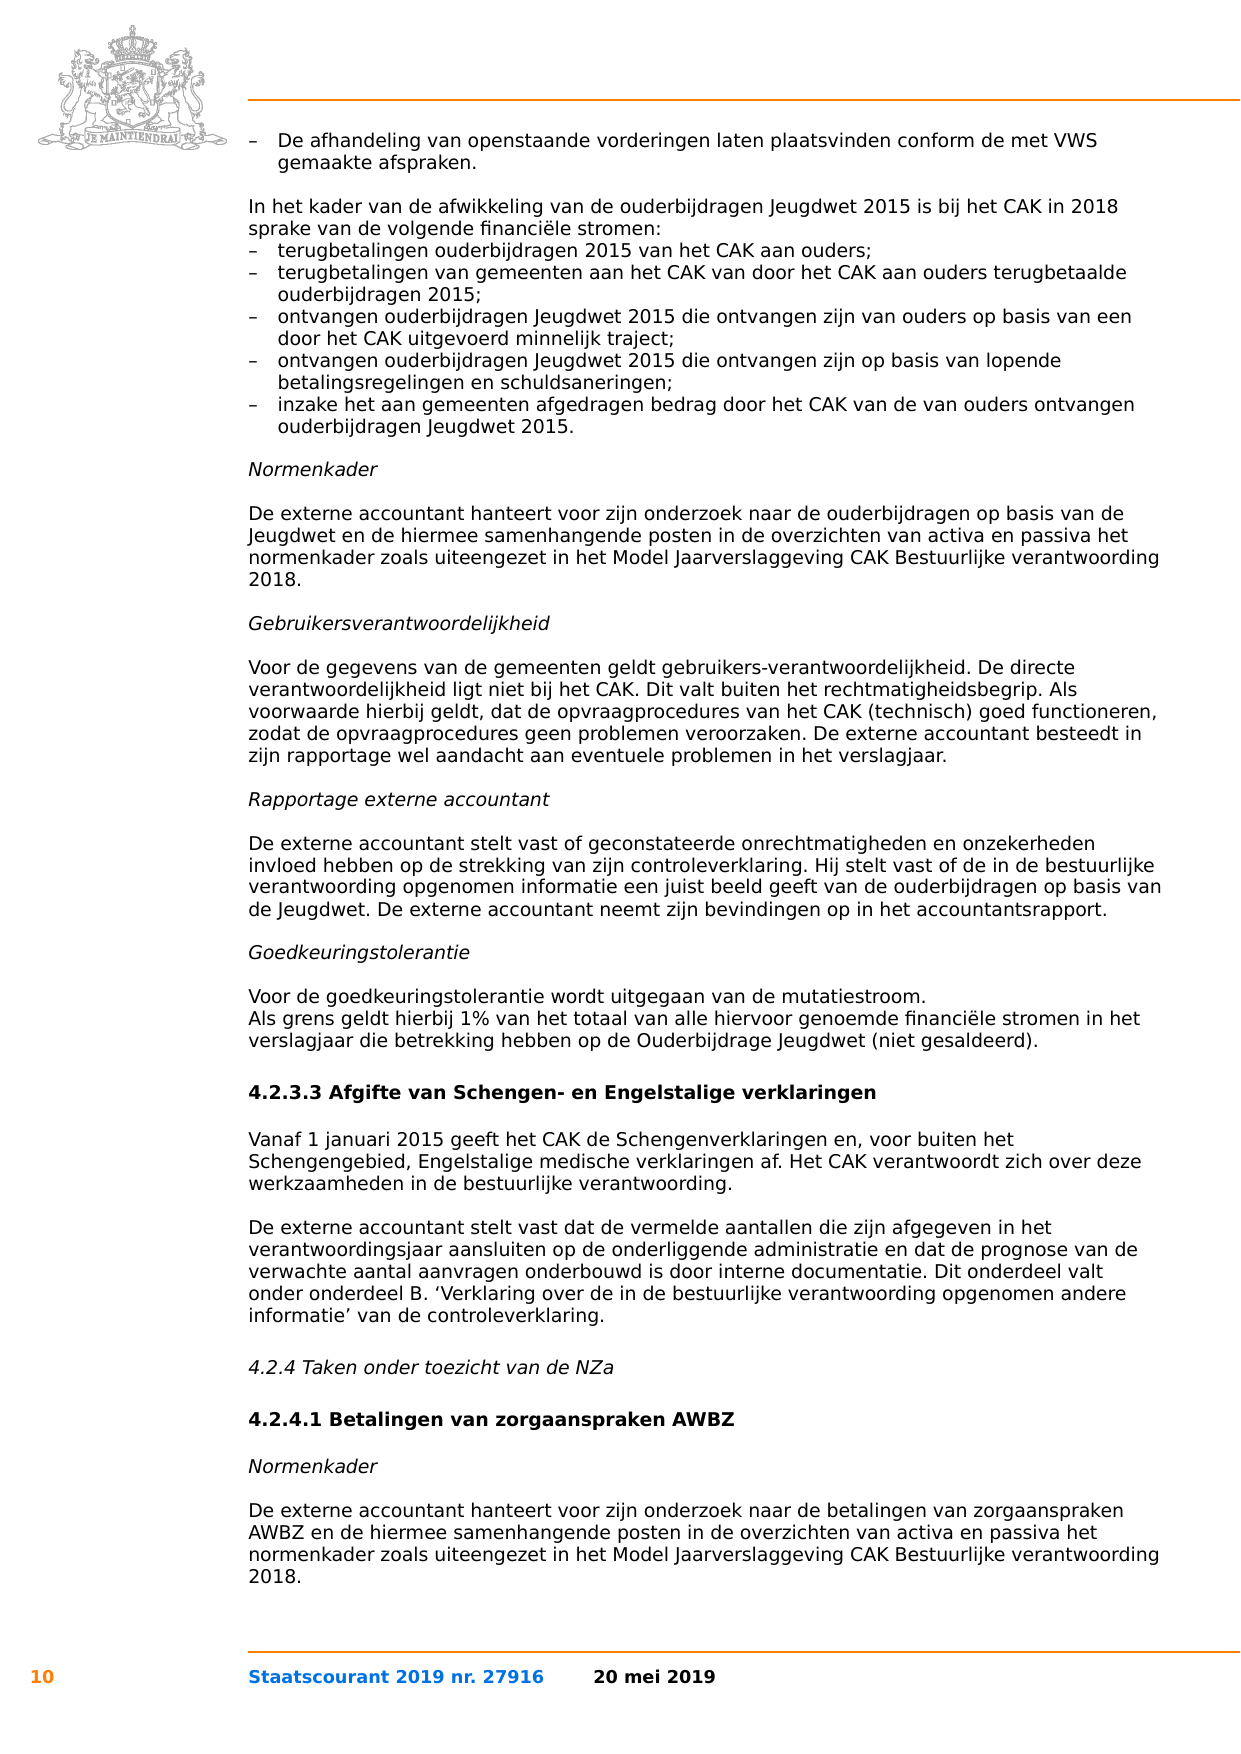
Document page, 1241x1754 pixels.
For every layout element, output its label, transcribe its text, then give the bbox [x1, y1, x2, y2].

text – ontvangen ouderbijdragen Jeugdwet 2015 die ontvangen zijn van ouders op basis van een door het CAK uitgevoerd minnelijk traject; [248, 306, 1163, 349]
subtitle 4.2.3.3 Afgifte van Schengen- en Engelstalige verklaringen [248, 1082, 1163, 1104]
text Vanaf 1 januari 2015 geeft het CAK de Schengenverklaringen en, voor buiten het Schengengebied, Engelstalige medische verklaringen af. Het CAK verantwoordt zich over deze werkzaamheden in de bestuurlijke verantwoording. [248, 1129, 1163, 1195]
subtitle Goedkeuringstolerantie [248, 942, 1163, 964]
subtitle Rapportage externe accountant [248, 789, 1163, 811]
picture [38, 25, 227, 150]
subtitle Normenkader [248, 1456, 1163, 1478]
text – terugbetalingen ouderbijdragen 2015 van het CAK aan ouders; [248, 240, 1163, 262]
text In het kader van de afwikkeling van de ouderbijdragen Jeugdwet 2015 is bij het CAK in 2018 sprake van de volgende financiële stromen: [248, 196, 1163, 240]
text – terugbetalingen van gemeenten aan het CAK van door het CAK aan ouders terugbetaalde ouderbijdragen 2015; [248, 262, 1163, 306]
text De externe accountant hanteert voor zijn onderzoek naar de ouderbijdragen op basis van de Jeugdwet en de hiermee samenhangende posten in de overzichten van activa en passiva het normenkader zoals uiteengezet in het Model Jaarverslaggeving CAK Bestuurlijke verantwoording 2018. [248, 503, 1163, 591]
text De externe accountant hanteert voor zijn onderzoek naar de betalingen van zorgaanspraken AWBZ en de hiermee samenhangende posten in de overzichten van activa en passiva het normenkader zoals uiteengezet in het Model Jaarverslaggeving CAK Bestuurlijke verantwoording 2018. [248, 1499, 1163, 1587]
text Voor de gegevens van de gemeenten geldt gebruikers-verantwoordelijkheid. De directe verantwoordelijkheid ligt niet bij het CAK. Dit valt buiten het rechtmatigheidsbegrip. Als voorwaarde hierbij geldt, dat de opvraagprocedures van het CAK (technisch) goed functioneren, zodat de opvraagprocedures geen problemen veroorzaken. De externe accountant besteedt in zijn rapportage wel aandacht aan eventuele problemen in het verslagjaar. [248, 657, 1163, 767]
subtitle Gebruikersverantwoordelijkheid [248, 613, 1163, 635]
subtitle Normenkader [248, 459, 1163, 481]
text De externe accountant stelt vast of geconstateerde onrechtmatigheden en onzekerheden invloed hebben op de strekking van zijn controleverklaring. Hij stelt vast of de in de bestuurlijke verantwoording opgenomen informatie een juist beeld geeft van de ouderbijdragen op basis van de Jeugdwet. De externe accountant neemt zijn bevindingen op in het accountantsrapport. [248, 832, 1163, 920]
text De externe accountant stelt vast dat de vermelde aantallen die zijn afgegeven in het verantwoordingsjaar aansluiten op de onderliggende administratie en dat de prognose van de verwachte aantal aanvragen onderbouwd is door interne documentatie. Dit onderdeel valt onder onderdeel B. ‘Verklaring over de in de bestuurlijke verantwoording opgenomen andere informatie’ van de controleverklaring. [248, 1217, 1163, 1327]
subtitle 4.2.4.1 Betalingen van zorgaanspraken AWBZ [248, 1409, 1163, 1431]
text Voor de goedkeuringstolerantie wordt uitgegaan van de mutatiestroom. [248, 986, 1163, 1008]
text Als grens geldt hierbij 1% van het totaal van alle hiervoor genoemde financiële stromen in het verslagjaar die betrekking hebben op de Ouderbijdrage Jeugdwet (niet gesaldeerd). [248, 1008, 1163, 1052]
text – ontvangen ouderbijdragen Jeugdwet 2015 die ontvangen zijn op basis van lopende betalingsregelingen en schuldsaneringen; [248, 349, 1163, 393]
subtitle 4.2.4 Taken onder toezicht van de NZa [248, 1357, 1163, 1379]
text – inzake het aan gemeenten afgedragen bedrag door het CAK van de van ouders ontvangen ouderbijdragen Jeugdwet 2015. [248, 393, 1163, 437]
text – De afhandeling van openstaande vorderingen laten plaatsvinden conform de met VWS gemaakte afspraken. [248, 130, 1163, 174]
